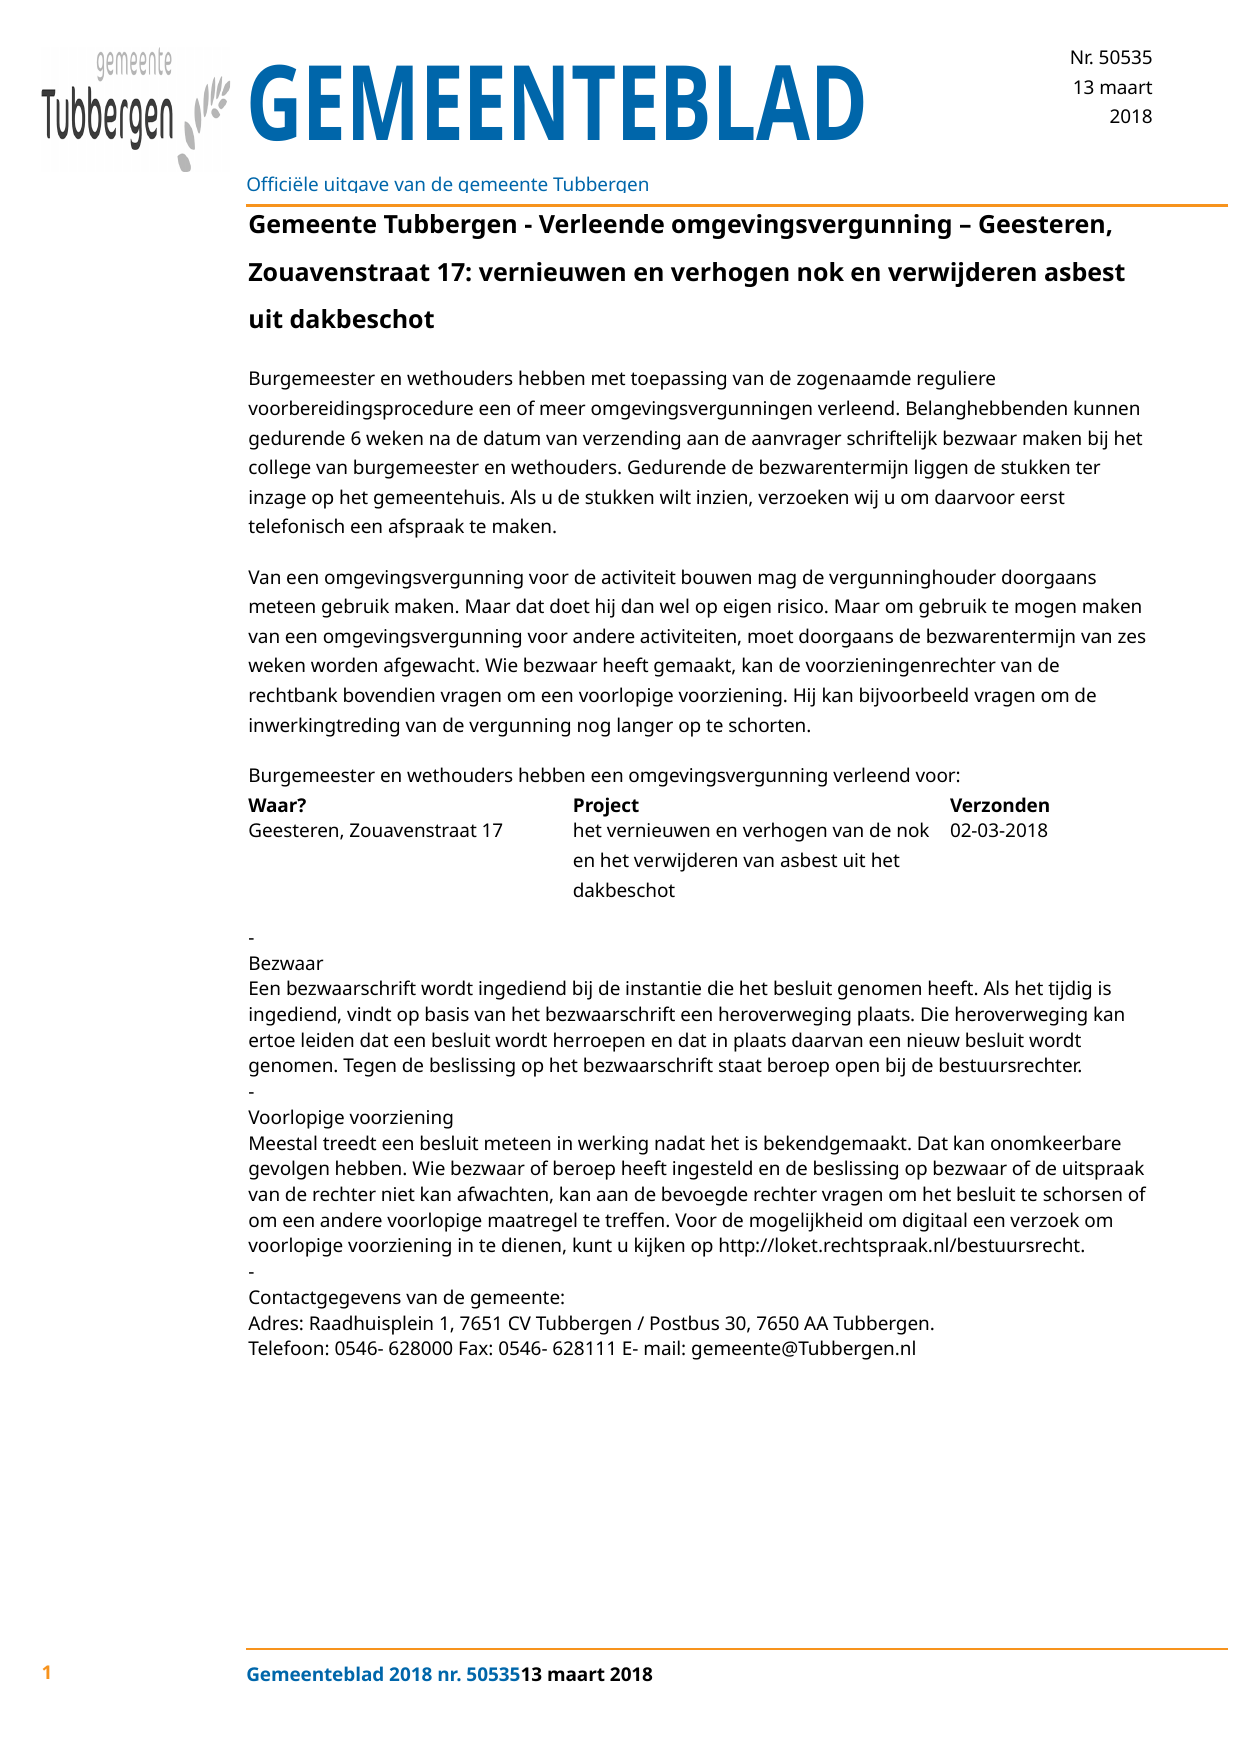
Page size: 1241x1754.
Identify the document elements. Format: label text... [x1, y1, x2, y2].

text Adres: Raadhuisplein 1, 7651 CV Tubbergen / Postbus 30, 7650 AA Tubbergen. [248, 1310, 1152, 1336]
text Bezwaar [248, 950, 1152, 975]
text - [248, 924, 1152, 950]
table_header Verzonden [950, 792, 1152, 818]
text Gemeente Tubbergen - Verleende omgevingsvergunning – Geesteren, Zouavenstraat 17: vernieuwen en verhogen nok en verwijderen asbest uit dakbeschot [248, 207, 1152, 336]
text Burgemeester en wethouders hebben met toepassing van de zogenaamde reguliere voorbereidingsprocedure een of meer omgevingsvergunningen verleend. Belanghebbenden kunnen gedurende 6 weken na de datum van verzending aan de aanvrager schriftelijk bezwaar maken bij het college van burgemeester en wethouders. Gedurende de bezwarentermijn liggen de stukken ter inzage op het gemeentehuis. Als u de stukken wilt inzien, verzoeken wij u om daarvoor eerst telefonisch een afspraak te maken. [248, 366, 1152, 539]
text Een bezwaarschrift wordt ingediend bij de instantie die het besluit genomen heeft. Als het tijdig is ingediend, vindt op basis van het bezwaarschrift een heroverweging plaats. Die heroverweging kan ertoe leiden dat een besluit wordt herroepen en dat in plaats daarvan een nieuw besluit wordt genomen. Tegen de beslissing op het bezwaarschrift staat beroep open bij de bestuursrechter. [248, 975, 1152, 1078]
text Contactgegevens van de gemeente: [248, 1284, 1152, 1310]
table_cell Geesteren, Zouavenstraat 17 [248, 818, 573, 902]
text Meestal treedt een besluit meteen in werking nadat het is bekendgemaakt. Dat kan onomkeerbare gevolgen hebben. Wie bezwaar of beroep heeft ingesteld en de beslissing op bezwaar of de uitspraak van de rechter niet kan afwachten, kan aan de bevoegde rechter vragen om het besluit te schorsen of om een andere voorlopige maatregel te treffen. Voor de mogelijkheid om digitaal een verzoek om voorlopige voorziening in te dienen, kunt u kijken op http://loket.rechtspraak.nl/bestuursrecht. [248, 1130, 1152, 1258]
table_cell het vernieuwen en verhogen van de nok en het verwijderen van asbest uit het dakbeschot [573, 818, 950, 902]
table_header Project [573, 792, 950, 818]
text - [248, 1078, 1152, 1104]
text Telefoon: 0546- 628000 Fax: 0546- 628111 E- mail: gemeente@Tubbergen.nl [248, 1336, 1152, 1361]
text Voorlopige voorziening [248, 1104, 1152, 1130]
table_header Waar? [248, 792, 573, 818]
picture [41, 47, 231, 172]
text Burgemeester en wethouders hebben een omgevingsvergunning verleend voor: [248, 762, 1152, 788]
table_cell 02-03-2018 [950, 818, 1152, 902]
text - [248, 1258, 1152, 1284]
text Van een omgevingsvergunning voor de activiteit bouwen mag de vergunninghouder doorgaans meteen gebruik maken. Maar dat doet hij dan wel op eigen risico. Maar om gebruik te mogen maken van een omgevingsvergunning voor andere activiteiten, moet doorgaans de bezwarentermijn van zes weken worden afgewacht. Wie bezwaar heeft gemaakt, kan de voorzieningenrechter van de rechtbank bovendien vragen om een voorlopige voorziening. Hij kan bijvoorbeeld vragen om de inwerkingtreding van de vergunning nog langer op te schorten. [248, 564, 1152, 737]
